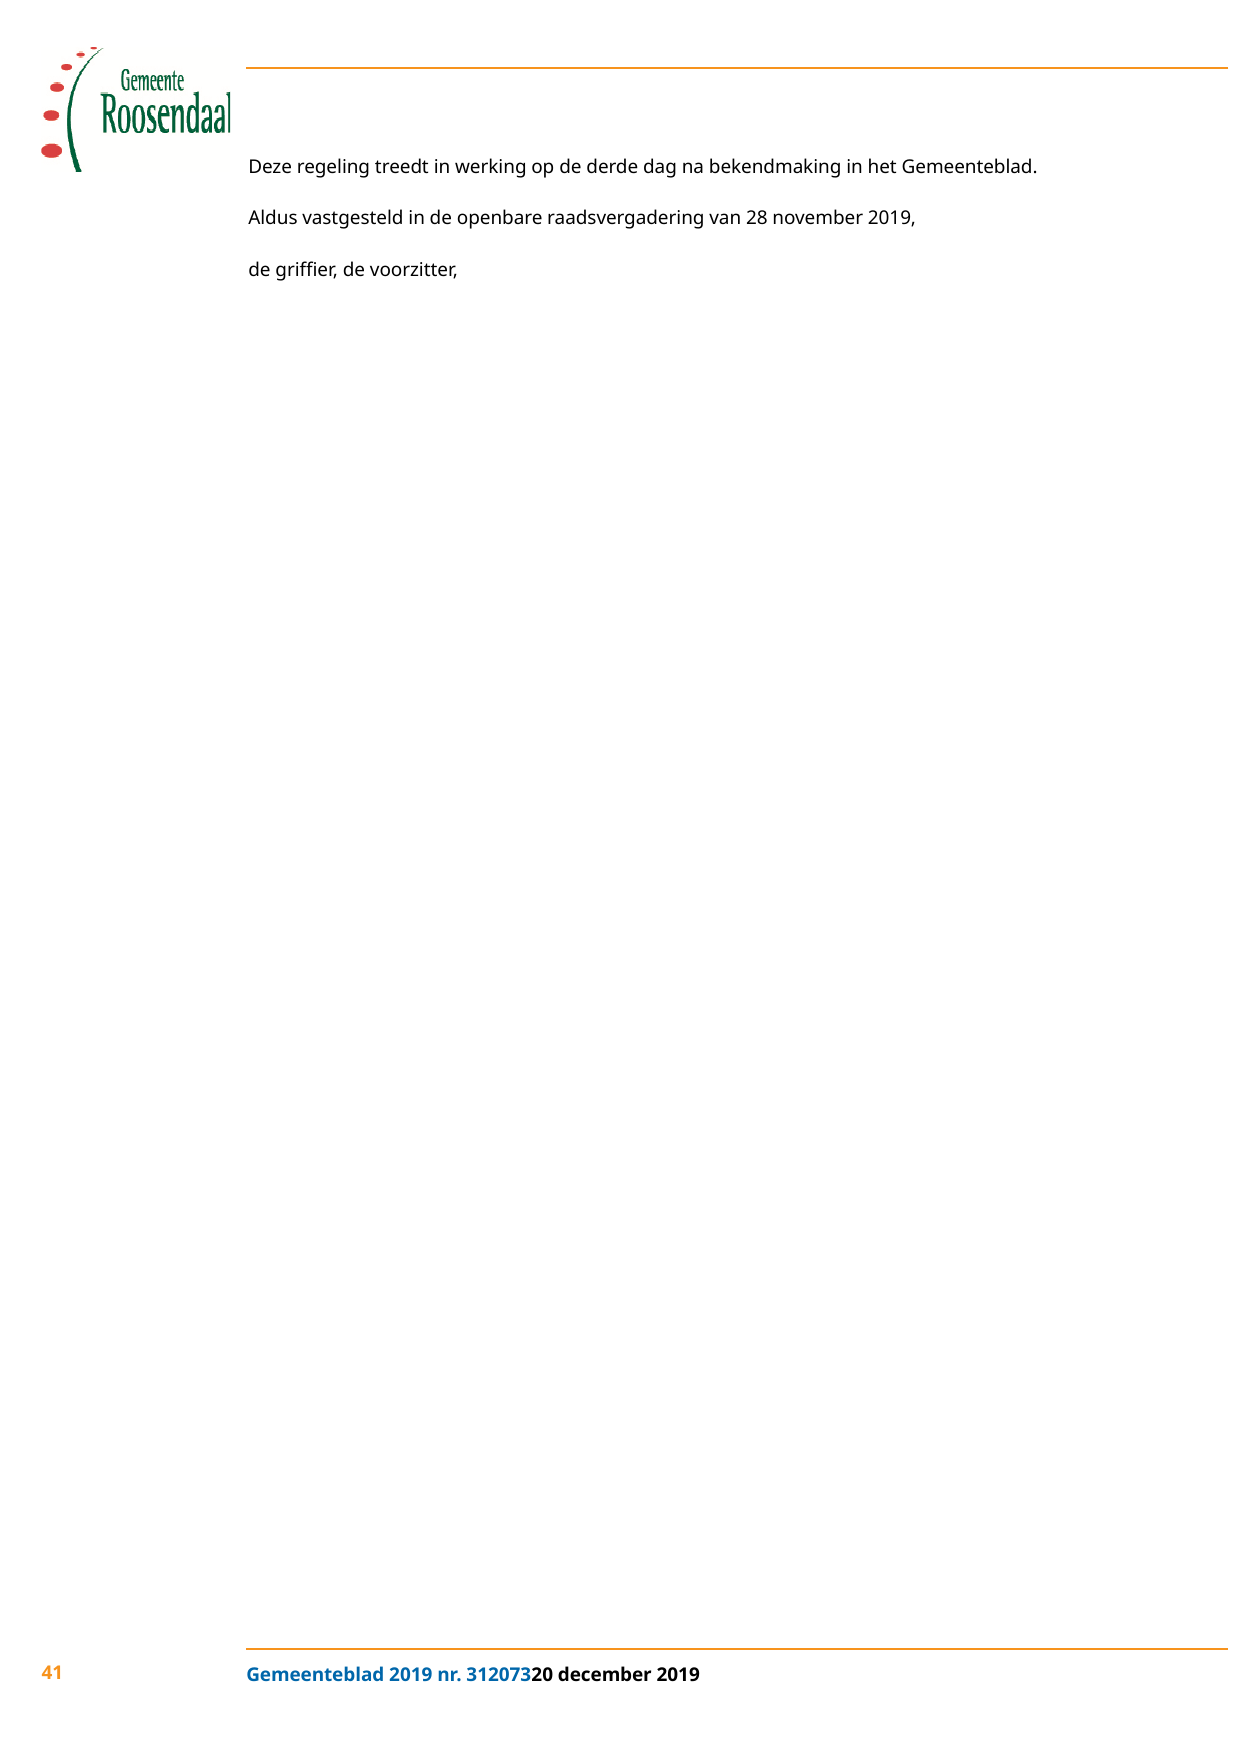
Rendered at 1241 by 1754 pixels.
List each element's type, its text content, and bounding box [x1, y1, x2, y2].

text de griffier, de voorzitter, [248, 256, 1152, 281]
text Aldus vastgesteld in de openbare raadsvergadering van 28 november 2019, [248, 204, 1152, 230]
text Deze regeling treedt in werking op de derde dag na bekendmaking in het Gemeenteblad. [248, 153, 1152, 178]
picture [41, 47, 231, 172]
